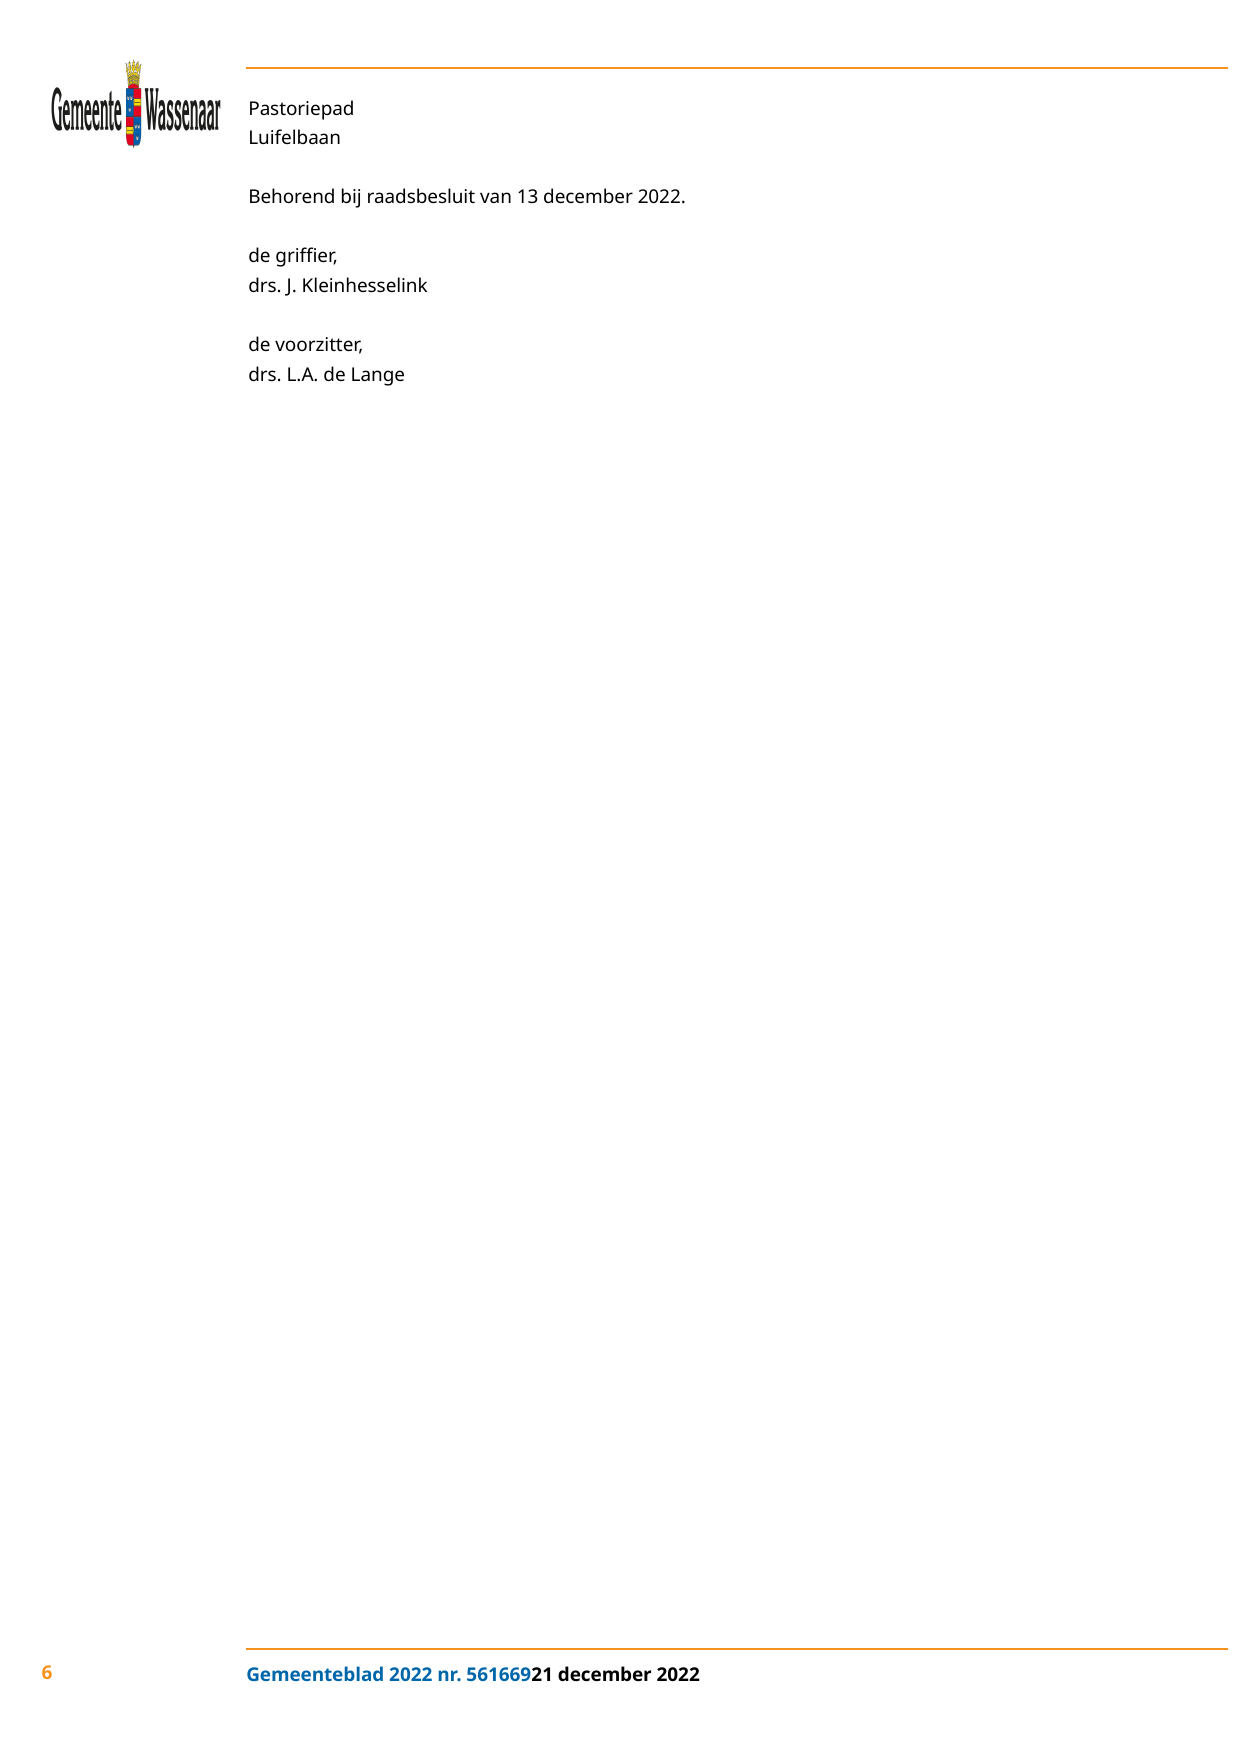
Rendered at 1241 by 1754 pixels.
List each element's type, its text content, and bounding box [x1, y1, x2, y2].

text Pastoriepad [248, 95, 1152, 121]
text drs. J. Kleinhesselink [248, 272, 1152, 298]
text Luifelbaan [248, 124, 1152, 150]
text de griffier, [248, 243, 1152, 268]
text Behorend bij raadsbesluit van 13 december 2022. [248, 183, 1152, 209]
picture [41, 47, 231, 172]
text drs. L.A. de Lange [248, 361, 1152, 387]
text de voorzitter, [248, 331, 1152, 357]
